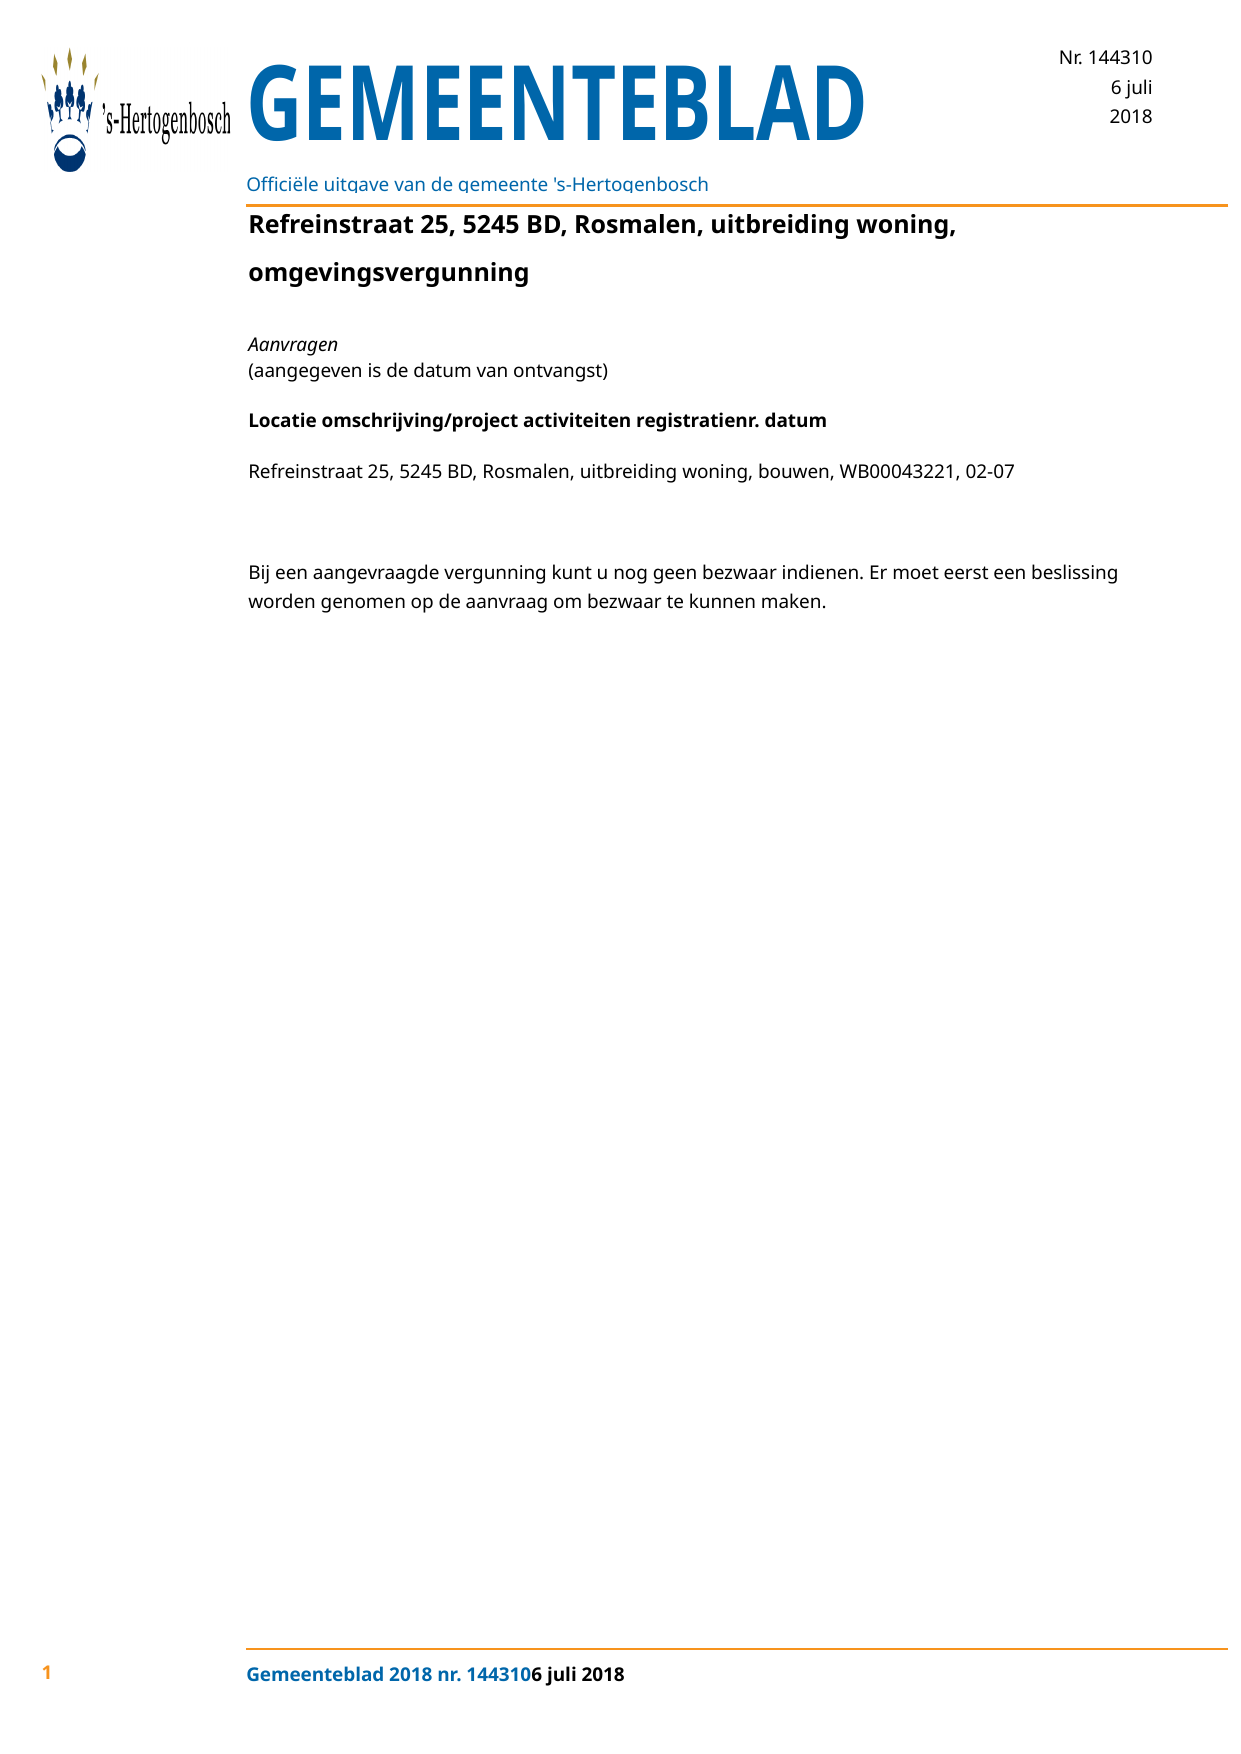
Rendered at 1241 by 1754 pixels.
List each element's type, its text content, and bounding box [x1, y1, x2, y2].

text Refreinstraat 25, 5245 BD, Rosmalen, uitbreiding woning, omgevingsvergunning [248, 207, 1152, 288]
text (aangegeven is de datum van ontvangst) [248, 357, 1152, 383]
text Locatie omschrijving/project activiteiten registratienr. datum [248, 408, 1152, 433]
text Refreinstraat 25, 5245 BD, Rosmalen, uitbreiding woning, bouwen, WB00043221, 02-07 [248, 458, 1152, 484]
text Bij een aangevraagde vergunning kunt u nog geen bezwaar indienen. Er moet eerst een beslissing worden genomen op de aanvraag om bezwaar te kunnen maken. [248, 559, 1152, 614]
picture [41, 47, 231, 172]
text Aanvragen [248, 331, 1152, 357]
